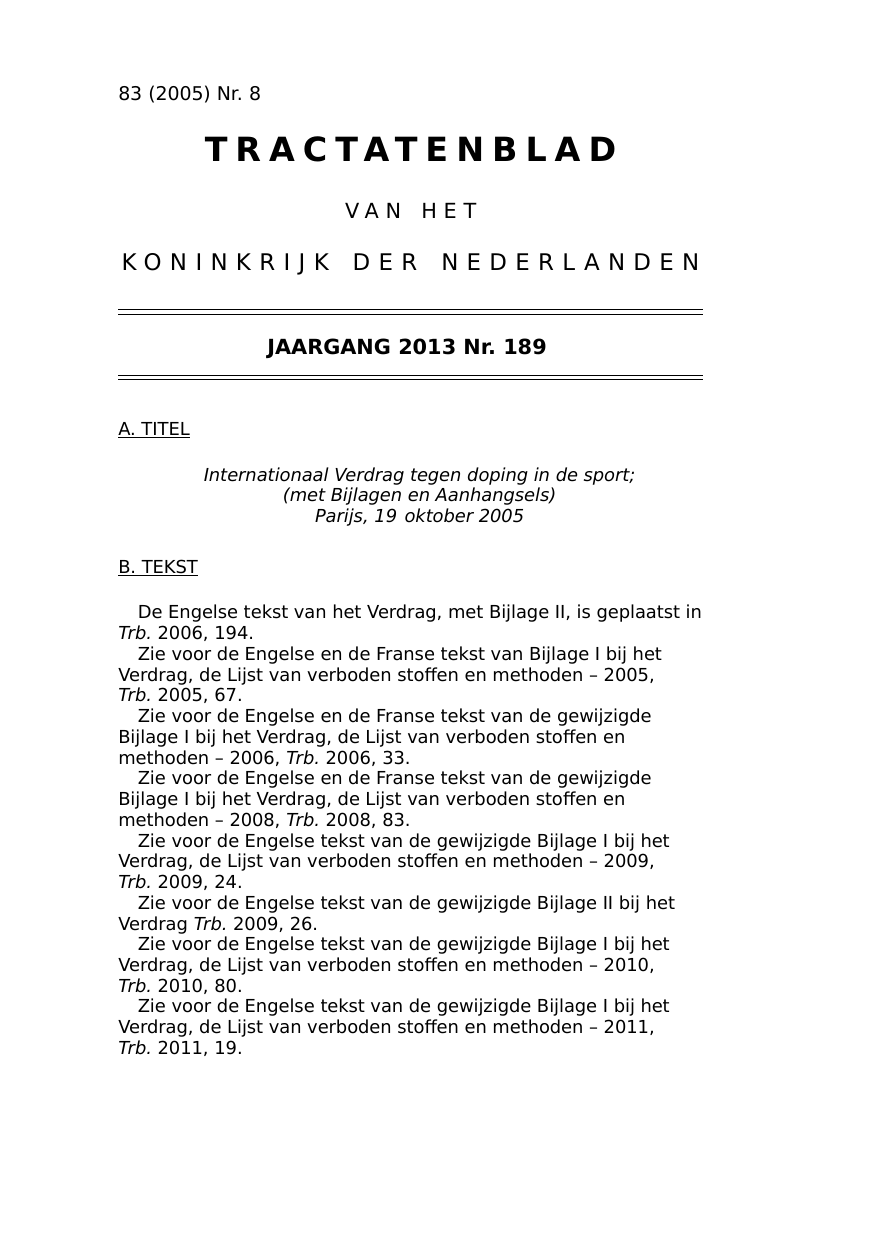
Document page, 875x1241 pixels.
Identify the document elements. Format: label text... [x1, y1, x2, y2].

text Parijs, 19 oktober 2005 [118, 506, 703, 527]
text KONINKRIJK DER NEDERLANDEN [118, 249, 703, 276]
text JAARGANG 2013 Nr. 189 [118, 335, 703, 359]
text (met Bijlagen en Aanhangsels) [118, 485, 703, 506]
text 83 (2005) Nr. 8 [118, 83, 703, 105]
text Zie voor de Engelse tekst van de gewijzigde Bijlage I bij het Verdrag, de Lijst van verboden stoffen en methoden – 2010, Trb. 2010, 80. [118, 934, 703, 996]
text Zie voor de Engelse tekst van de gewijzigde Bijlage I bij het Verdrag, de Lijst van verboden stoffen en methoden – 2011, Trb. 2011, 19. [118, 996, 703, 1058]
text Zie voor de Engelse tekst van de gewijzigde Bijlage II bij het Verdrag Trb. 2009, 26. [118, 893, 703, 934]
text De Engelse tekst van het Verdrag, met Bijlage II, is geplaatst in Trb. 2006, 194. [118, 602, 703, 644]
text VAN HET [118, 199, 703, 223]
text Zie voor de Engelse en de Franse tekst van Bijlage I bij het Verdrag, de Lijst van verboden stoffen en methoden – 2005, Trb. 2005, 67. [118, 644, 703, 706]
text TRACTATENBLAD [118, 130, 703, 169]
subtitle B. TEKST [118, 557, 703, 577]
text Zie voor de Engelse en de Franse tekst van de gewijzigde Bijlage I bij het Verdrag, de Lijst van verboden stoffen en methoden – 2006, Trb. 2006, 33. [118, 706, 703, 768]
subtitle A. TITEL [118, 419, 703, 439]
text Internationaal Verdrag tegen doping in de sport; [118, 464, 703, 485]
text Zie voor de Engelse tekst van de gewijzigde Bijlage I bij het Verdrag, de Lijst van verboden stoffen en methoden – 2009, Trb. 2009, 24. [118, 830, 703, 893]
text Zie voor de Engelse en de Franse tekst van de gewijzigde Bijlage I bij het Verdrag, de Lijst van verboden stoffen en methoden – 2008, Trb. 2008, 83. [118, 768, 703, 830]
